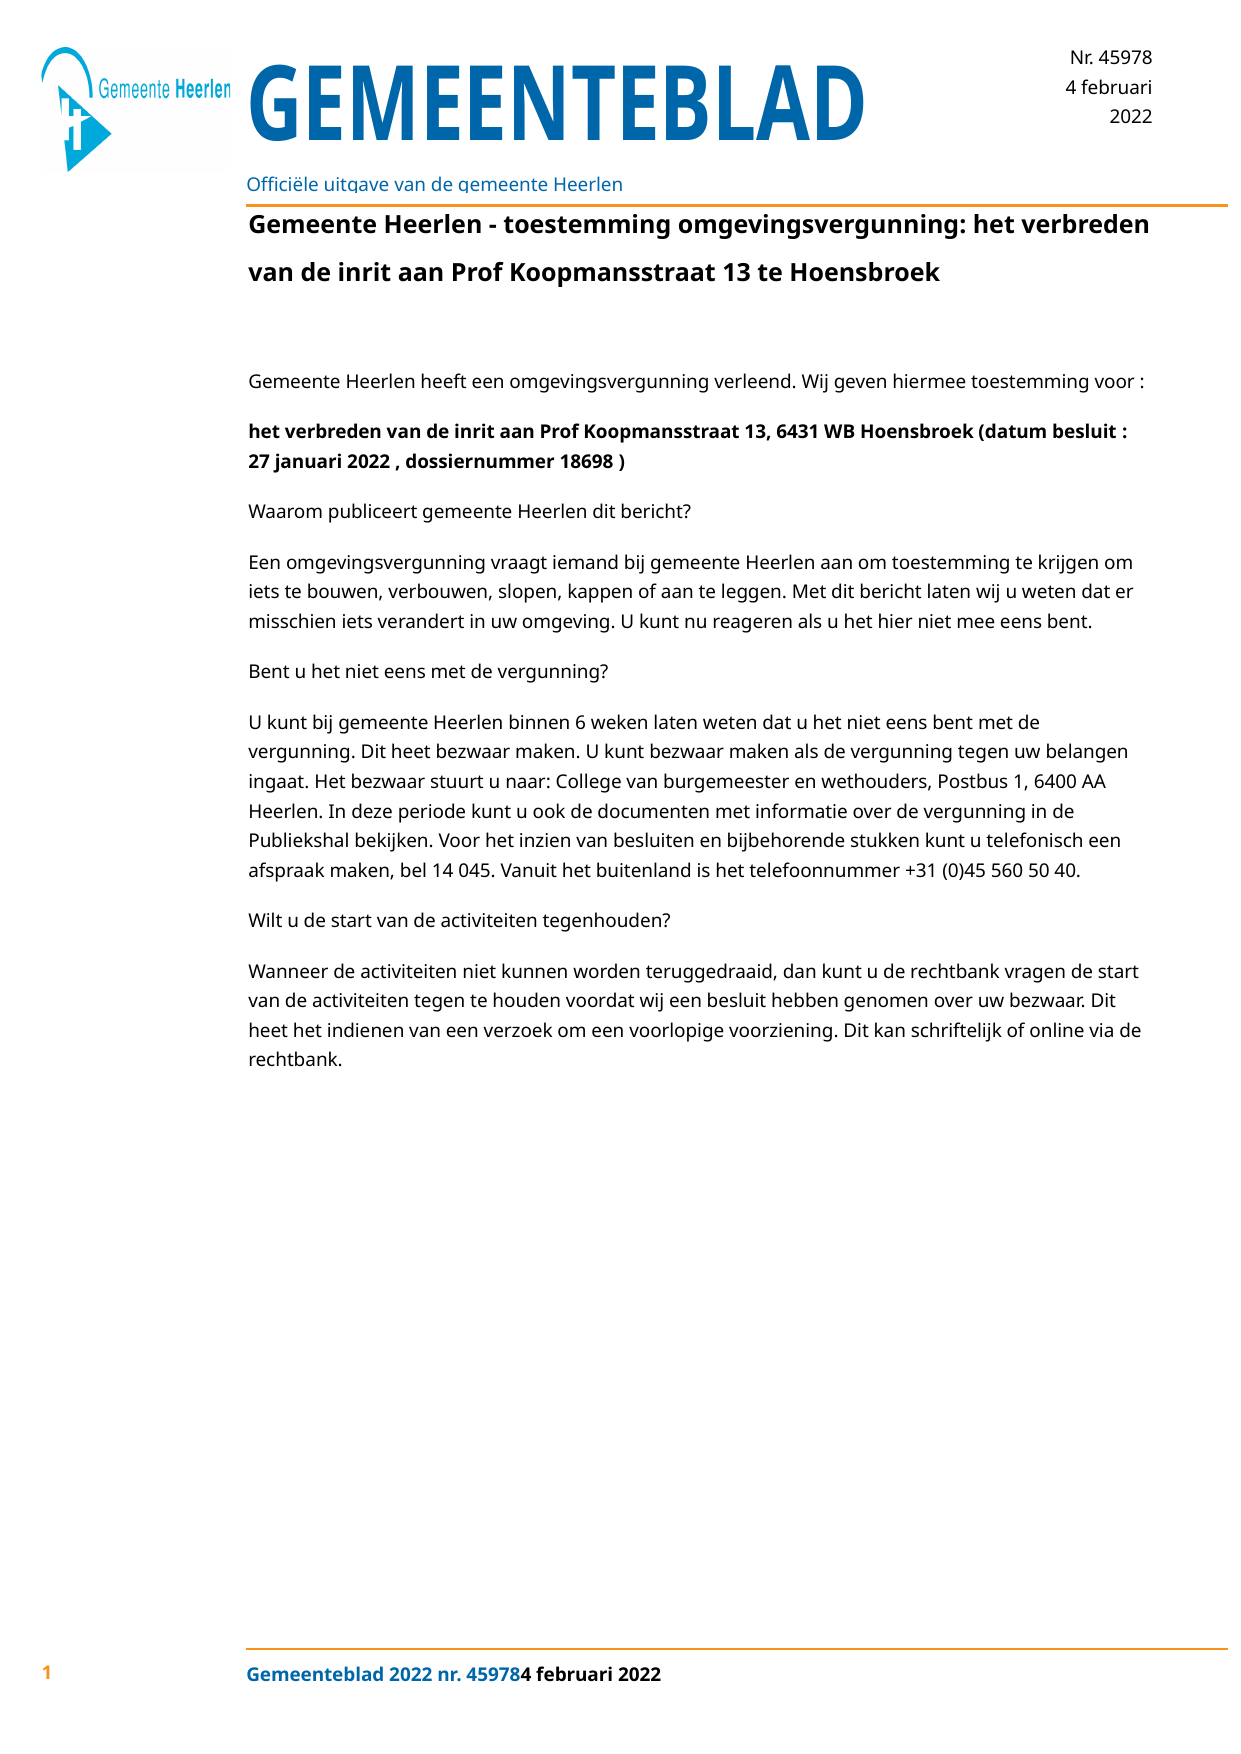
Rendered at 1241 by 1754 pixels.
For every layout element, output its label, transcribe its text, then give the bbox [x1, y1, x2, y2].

text het verbreden van de inrit aan Prof Koopmansstraat 13, 6431 WB Hoensbroek (datum besluit : 27 januari 2022 , dossiernummer 18698 ) [248, 419, 1152, 474]
text Een omgevingsvergunning vraagt iemand bij gemeente Heerlen aan om toestemming te krijgen om iets te bouwen, verbouwen, slopen, kappen of aan te leggen. Met dit bericht laten wij u weten dat er misschien iets verandert in uw omgeving. U kunt nu reageren als u het hier niet mee eens bent. [248, 549, 1152, 634]
picture [41, 47, 59, 70]
text Gemeente Heerlen heeft een omgevingsvergunning verleend. Wij geven hiermee toestemming voor : [248, 368, 1152, 394]
text Wanneer de activiteiten niet kunnen worden teruggedraaid, dan kunt u de rechtbank vragen de start van de activiteiten tegen te houden voordat wij een besluit hebben genomen over uw bezwaar. Dit heet het indienen van een verzoek om een voorlopige voorziening. Dit kan schriftelijk of online via de rechtbank. [248, 958, 1152, 1072]
picture [41, 47, 231, 172]
text Bent u het niet eens met de vergunning? [248, 659, 1152, 684]
text U kunt bij gemeente Heerlen binnen 6 weken laten weten dat u het niet eens bent met de vergunning. Dit heet bezwaar maken. U kunt bezwaar maken als de vergunning tegen uw belangen ingaat. Het bezwaar stuurt u naar: College van burgemeester en wethouders, Postbus 1, 6400 AA Heerlen. In deze periode kunt u ook de documenten met informatie over de vergunning in de Publiekshal bekijken. Voor het inzien van besluiten en bijbehorende stukken kunt u telefonisch een afspraak maken, bel 14 045. Vanuit het buitenland is het telefoonnummer +31 (0)45 560 50 40. [248, 709, 1152, 883]
text Gemeente Heerlen - toestemming omgevingsvergunning: het verbreden van de inrit aan Prof Koopmansstraat 13 te Hoensbroek [248, 207, 1152, 288]
text Wilt u de start van de activiteiten tegenhouden? [248, 907, 1152, 933]
text Waarom publiceert gemeente Heerlen dit bericht? [248, 499, 1152, 524]
